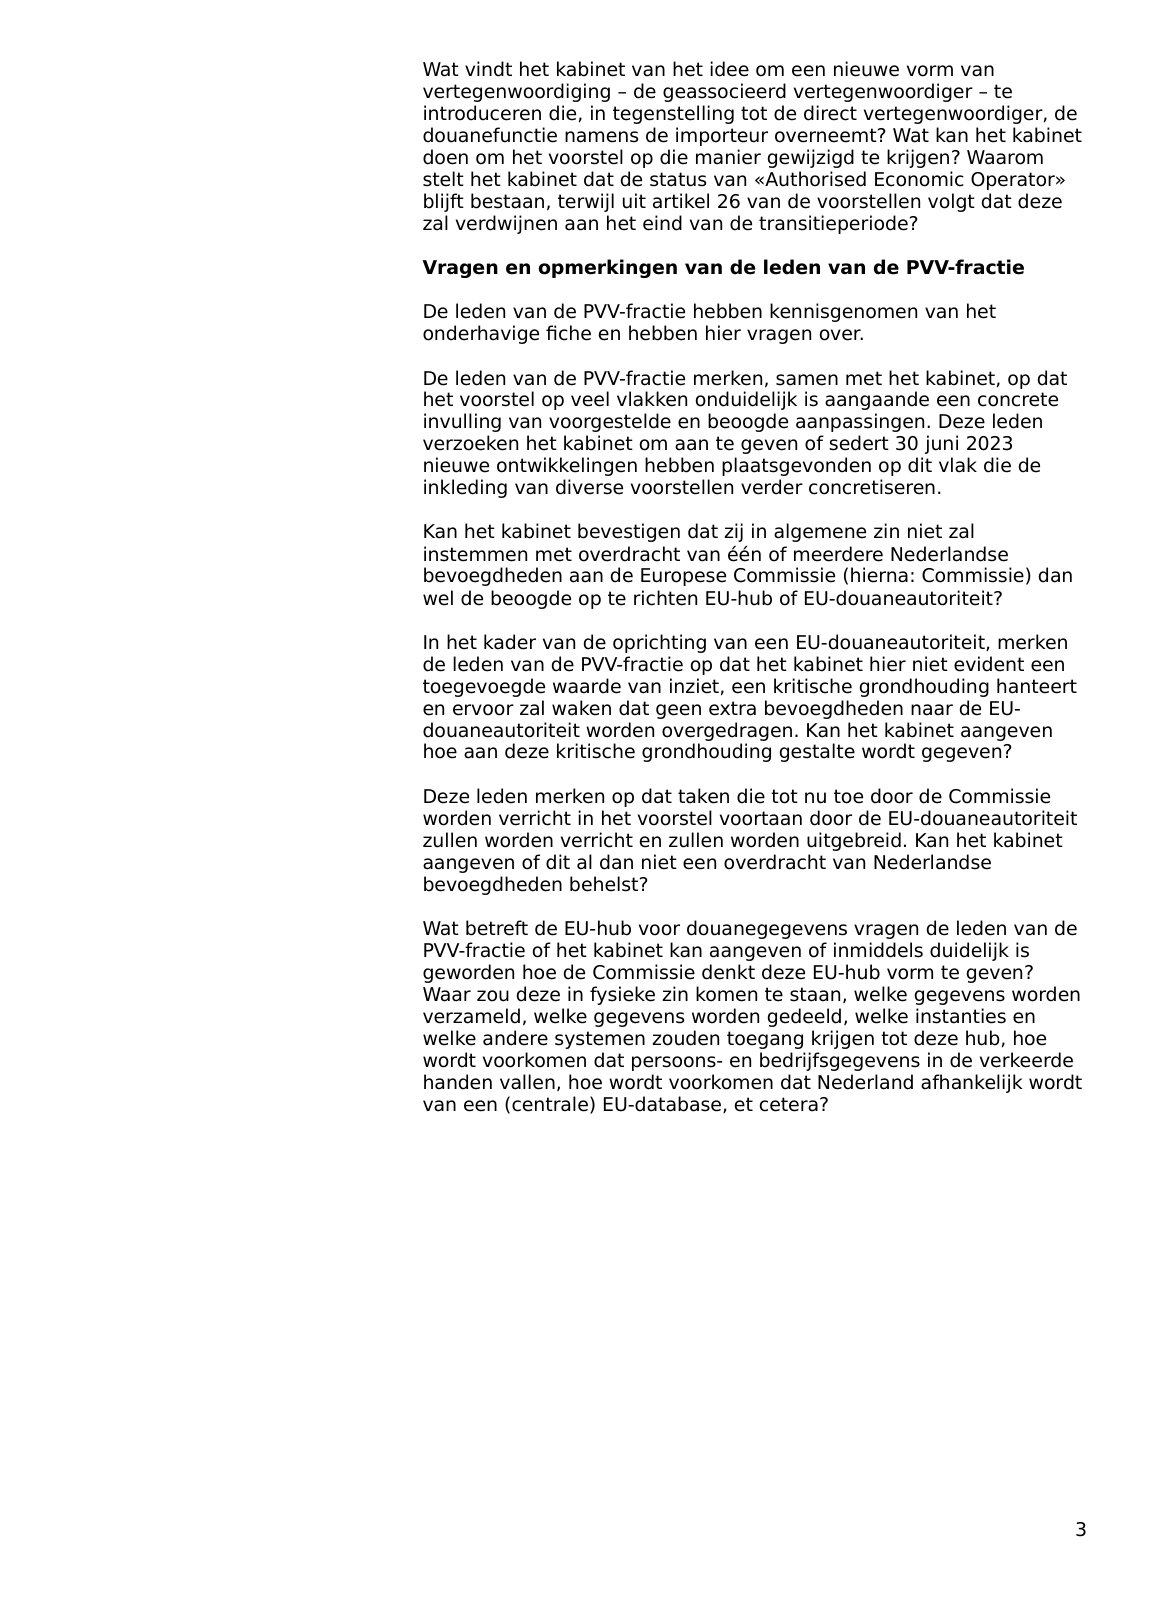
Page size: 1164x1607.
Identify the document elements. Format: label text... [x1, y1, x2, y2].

text Kan het kabinet bevestigen dat zij in algemene zin niet zal instemmen met overdracht van één of meerdere Nederlandse bevoegdheden aan de Europese Commissie (hierna: Commissie) dan wel de beoogde op te richten EU-hub of EU-douaneautoriteit? [422, 521, 1087, 609]
text Wat vindt het kabinet van het idee om een nieuwe vorm van vertegenwoordiging – de geassocieerd vertegenwoordiger – te introduceren die, in tegenstelling tot de direct vertegenwoordiger, de douanefunctie namens de importeur overneemt? Wat kan het kabinet doen om het voorstel op die manier gewijzigd te krijgen? Waarom stelt het kabinet dat de status van «Authorised Economic Operator» blijft bestaan, terwijl uit artikel 26 van de voorstellen volgt dat deze zal verdwijnen aan het eind van de transitieperiode? [422, 59, 1087, 235]
text In het kader van de oprichting van een EU-douaneautoriteit, merken de leden van de PVV-fractie op dat het kabinet hier niet evident een toegevoegde waarde van inziet, een kritische grondhouding hanteert en ervoor zal waken dat geen extra bevoegdheden naar de EU-douaneautoriteit worden overgedragen. Kan het kabinet aangeven hoe aan deze kritische grondhouding gestalte wordt gegeven? [422, 632, 1087, 763]
text Deze leden merken op dat taken die tot nu toe door de Commissie worden verricht in het voorstel voortaan door de EU-douaneautoriteit zullen worden verricht en zullen worden uitgebreid. Kan het kabinet aangeven of dit al dan niet een overdracht van Nederlandse bevoegdheden behelst? [422, 786, 1087, 896]
subtitle Vragen en opmerkingen van de leden van de PVV-fractie [422, 257, 1087, 279]
text De leden van de PVV-fractie merken, samen met het kabinet, op dat het voorstel op veel vlakken onduidelijk is aangaande een concrete invulling van voorgestelde en beoogde aanpassingen. Deze leden verzoeken het kabinet om aan te geven of sedert 30 juni 2023 nieuwe ontwikkelingen hebben plaatsgevonden op dit vlak die de inkleding van diverse voorstellen verder concretiseren. [422, 367, 1087, 499]
text De leden van de PVV-fractie hebben kennisgenomen van het onderhavige fiche en hebben hier vragen over. [422, 301, 1087, 345]
text Wat betreft de EU-hub voor douanegegevens vragen de leden van de PVV-fractie of het kabinet kan aangeven of inmiddels duidelijk is geworden hoe de Commissie denkt deze EU-hub vorm te geven? Waar zou deze in fysieke zin komen te staan, welke gegevens worden verzameld, welke gegevens worden gedeeld, welke instanties en welke andere systemen zouden toegang krijgen tot deze hub, hoe wordt voorkomen dat persoons- en bedrijfsgegevens in de verkeerde handen vallen, hoe wordt voorkomen dat Nederland afhankelijk wordt van een (centrale) EU-database, et cetera? [422, 918, 1087, 1116]
